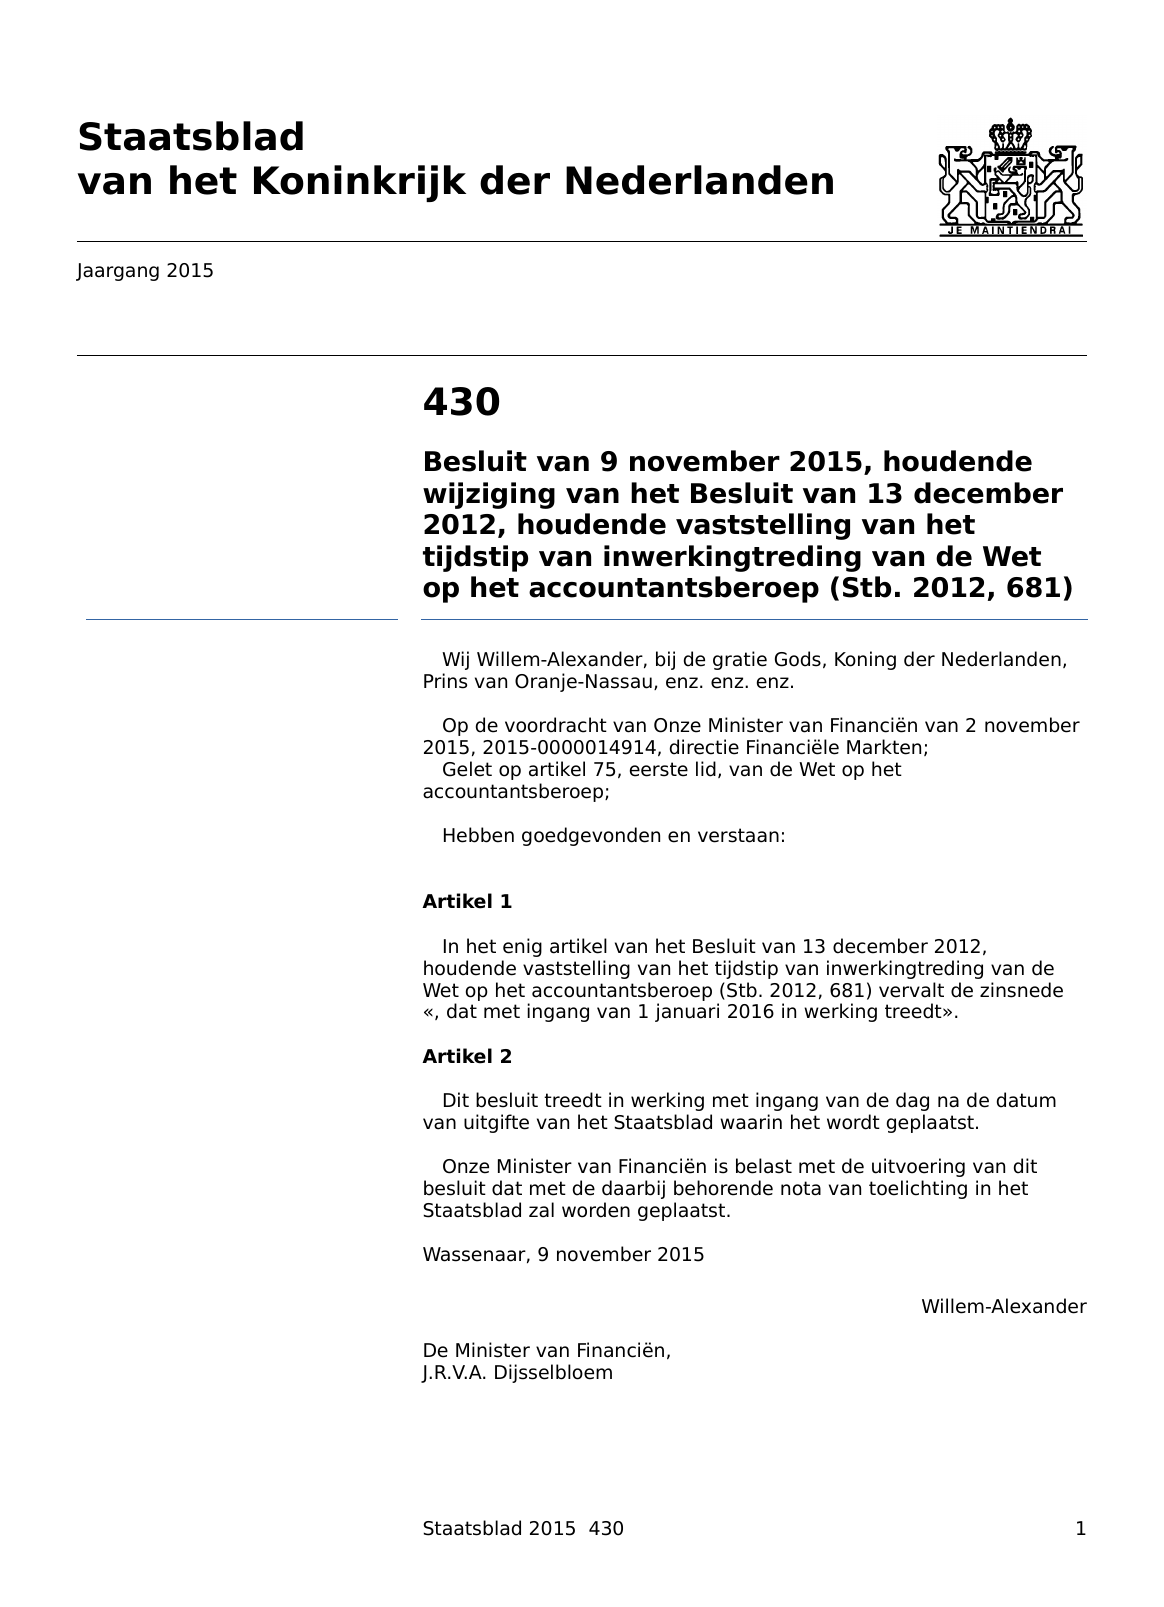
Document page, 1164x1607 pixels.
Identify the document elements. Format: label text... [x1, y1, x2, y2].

text Willem-Alexander [422, 1296, 1087, 1318]
text In het enig artikel van het Besluit van 13 december 2012, houdende vaststelling van het tijdstip van inwerkingtreding van de Wet op het accountantsberoep (Stb. 2012, 681) vervalt de zinsnede «, dat met ingang van 1 januari 2016 in werking treedt». [422, 936, 1087, 1023]
text Op de voordracht van Onze Minister van Financiën van 2 november 2015, 2015-0000014914, directie Financiële Markten; [422, 715, 1087, 759]
text Dit besluit treedt in werking met ingang van de dag na de datum van uitgifte van het Staatsblad waarin het wordt geplaatst. [422, 1090, 1087, 1134]
table_cell Jaargang 2015 [77, 242, 1087, 355]
subtitle Artikel 2 [422, 1046, 1087, 1068]
text Besluit van 9 november 2015, houdende wijziging van het Besluit van 13 december 2012, houdende vaststelling van het tijdstip van inwerkingtreding van de Wet op het accountantsberoep (Stb. 2012, 681) [422, 447, 1087, 604]
text De Minister van Financiën, J.R.V.A. Dijsselbloem [422, 1340, 1087, 1384]
subtitle Artikel 1 [422, 891, 1087, 913]
text Wassenaar, 9 november 2015 [422, 1244, 1087, 1266]
text Wij Willem-Alexander, bij de gratie Gods, Koning der Nederlanden, Prins van Oranje-Nassau, enz. enz. enz. [422, 649, 1087, 693]
table_header Staatsblad van het Koninkrijk der Nederlanden [77, 100, 886, 241]
table_header [886, 100, 1087, 241]
text Hebben goedgevonden en verstaan: [422, 825, 1087, 847]
text Onze Minister van Financiën is belast met de uitvoering van dit besluit dat met de daarbij behorende nota van toelichting in het Staatsblad zal worden geplaatst. [422, 1156, 1087, 1222]
picture [936, 115, 1087, 240]
text Gelet op artikel 75, eerste lid, van de Wet op het accountantsberoep; [422, 759, 1087, 803]
subtitle 430 [422, 381, 1087, 424]
